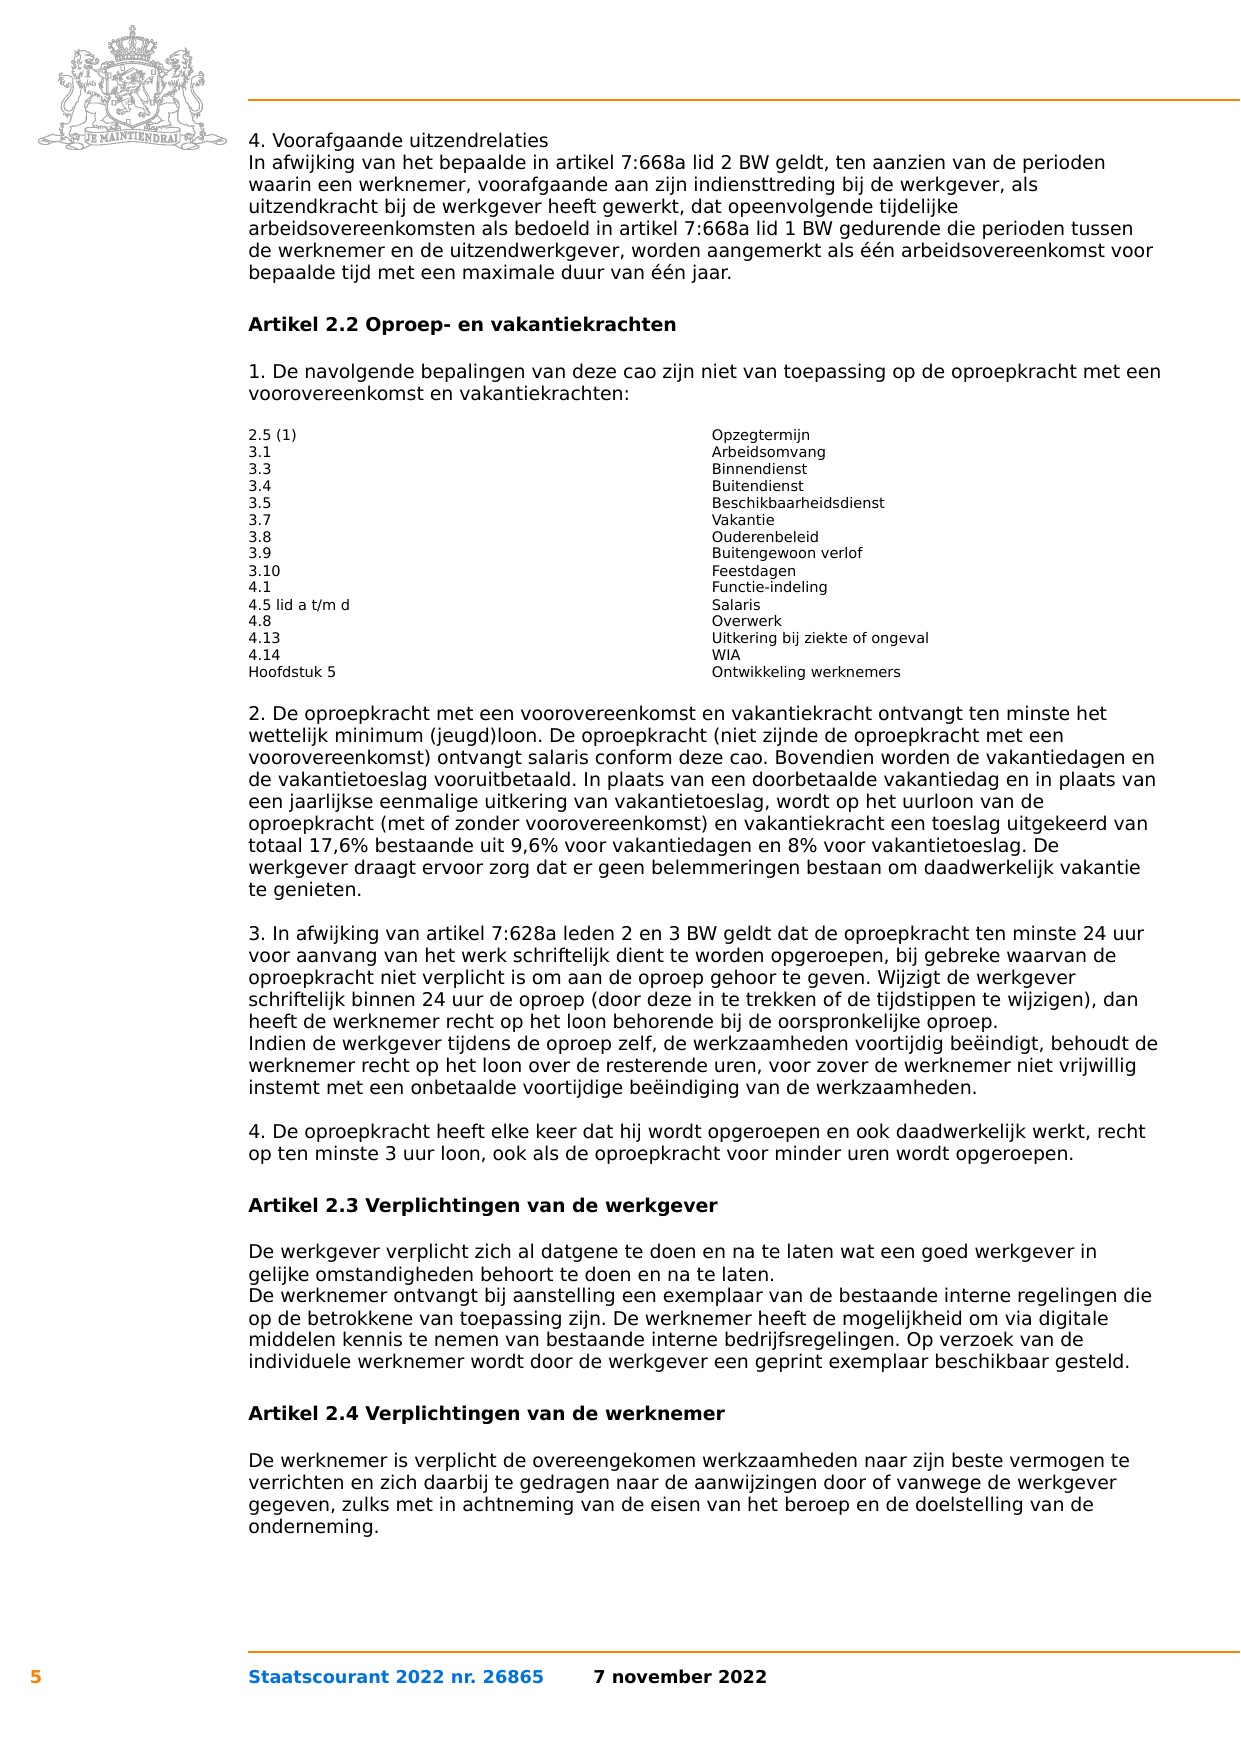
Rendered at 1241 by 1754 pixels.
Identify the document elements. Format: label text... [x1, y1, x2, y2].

table_cell 4.8 [248, 613, 706, 630]
text In afwijking van het bepaalde in artikel 7:668a lid 2 BW geldt, ten aanzien van de perioden waarin een werknemer, voorafgaande aan zijn indiensttreding bij de werkgever, als uitzendkracht bij de werkgever heeft gewerkt, dat opeenvolgende tijdelijke arbeidsovereenkomsten als bedoeld in artikel 7:668a lid 1 BW gedurende die perioden tussen de werknemer en de uitzendwerkgever, worden aangemerkt als één arbeidsovereenkomst voor bepaalde tijd met een maximale duur van één jaar. [248, 152, 1163, 284]
table_cell Ontwikkeling werknemers [706, 664, 1163, 681]
table_cell 4.1 [248, 579, 706, 596]
text 1. De navolgende bepalingen van deze cao zijn niet van toepassing op de oproepkracht met een voorovereenkomst en vakantiekrachten: [248, 361, 1163, 405]
text De werknemer is verplicht de overeengekomen werkzaamheden naar zijn beste vermogen te verrichten en zich daarbij te gedragen naar de aanwijzingen door of vanwege de werkgever gegeven, zulks met in achtneming van de eisen van het beroep en de doelstelling van de onderneming. [248, 1450, 1163, 1538]
text 4. De oproepkracht heeft elke keer dat hij wordt opgeroepen en ook daadwerkelijk werkt, recht op ten minste 3 uur loon, ook als de oproepkracht voor minder uren wordt opgeroepen. [248, 1121, 1163, 1164]
table_cell Salaris [706, 596, 1163, 613]
table_cell 3.3 [248, 461, 706, 477]
text 3. In afwijking van artikel 7:628a leden 2 en 3 BW geldt dat de oproepkracht ten minste 24 uur voor aanvang van het werk schriftelijk dient te worden opgeroepen, bij gebreke waarvan de oproepkracht niet verplicht is om aan de oproep gehoor te geven. Wijzigt de werkgever schriftelijk binnen 24 uur de oproep (door deze in te trekken of de tijdstippen te wijzigen), dan heeft de werknemer recht op het loon behorende bij de oorspronkelijke oproep. [248, 923, 1163, 1033]
table_cell 3.9 [248, 545, 706, 562]
table_cell Hoofdstuk 5 [248, 664, 706, 681]
table_cell 3.4 [248, 478, 706, 494]
table_cell Ouderenbeleid [706, 529, 1163, 545]
text 2. De oproepkracht met een voorovereenkomst en vakantiekracht ontvangt ten minste het wettelijk minimum (jeugd)loon. De oproepkracht (niet zijnde de oproepkracht met een voorovereenkomst) ontvangt salaris conform deze cao. Bovendien worden de vakantiedagen en de vakantietoeslag vooruitbetaald. In plaats van een doorbetaalde vakantiedag en in plaats van een jaarlijkse eenmalige uitkering van vakantietoeslag, wordt op het uurloon van de oproepkracht (met of zonder voorovereenkomst) en vakantiekracht een toeslag uitgekeerd van totaal 17,6% bestaande uit 9,6% voor vakantiedagen en 8% voor vakantietoeslag. De werkgever draagt ervoor zorg dat er geen belemmeringen bestaan om daadwerkelijk vakantie te genieten. [248, 703, 1163, 901]
table_cell 3.1 [248, 444, 706, 461]
table_cell 3.8 [248, 529, 706, 545]
table_cell Feestdagen [706, 563, 1163, 579]
table_cell Overwerk [706, 613, 1163, 630]
table_cell 3.10 [248, 563, 706, 579]
subtitle Artikel 2.3 Verplichtingen van de werkgever [248, 1194, 1163, 1216]
table_cell 3.5 [248, 495, 706, 511]
table_cell Buitengewoon verlof [706, 545, 1163, 562]
text 4. Voorafgaande uitzendrelaties [248, 130, 1163, 152]
table_header Opzegtermijn [706, 427, 1163, 443]
text Indien de werkgever tijdens de oproep zelf, de werkzaamheden voortijdig beëindigt, behoudt de werknemer recht op het loon over de resterende uren, voor zover de werknemer niet vrijwillig instemt met een onbetaalde voortijdige beëindiging van de werkzaamheden. [248, 1033, 1163, 1099]
table_cell WIA [706, 647, 1163, 664]
subtitle Artikel 2.2 Oproep- en vakantiekrachten [248, 314, 1163, 336]
table_cell Beschikbaarheidsdienst [706, 495, 1163, 511]
table_cell Functie-indeling [706, 579, 1163, 596]
table_cell Vakantie [706, 511, 1163, 528]
table_cell 3.7 [248, 511, 706, 528]
text De werknemer ontvangt bij aanstelling een exemplaar van de bestaande interne regelingen die op de betrokkene van toepassing zijn. De werknemer heeft de mogelijkheid om via digitale middelen kennis te nemen van bestaande interne bedrijfsregelingen. Op verzoek van de individuele werknemer wordt door de werkgever een geprint exemplaar beschikbaar gesteld. [248, 1285, 1163, 1373]
table_cell Binnendienst [706, 461, 1163, 477]
table_cell Uitkering bij ziekte of ongeval [706, 630, 1163, 647]
table_header 2.5 (1) [248, 427, 706, 443]
table_cell 4.5 lid a t/m d [248, 596, 706, 613]
text De werkgever verplicht zich al datgene te doen en na te laten wat een goed werkgever in gelijke omstandigheden behoort te doen en na te laten. [248, 1241, 1163, 1285]
subtitle Artikel 2.4 Verplichtingen van de werknemer [248, 1403, 1163, 1425]
table_cell 4.14 [248, 647, 706, 664]
table_cell Arbeidsomvang [706, 444, 1163, 461]
table_cell 4.13 [248, 630, 706, 647]
picture [38, 25, 227, 150]
table_cell Buitendienst [706, 478, 1163, 494]
